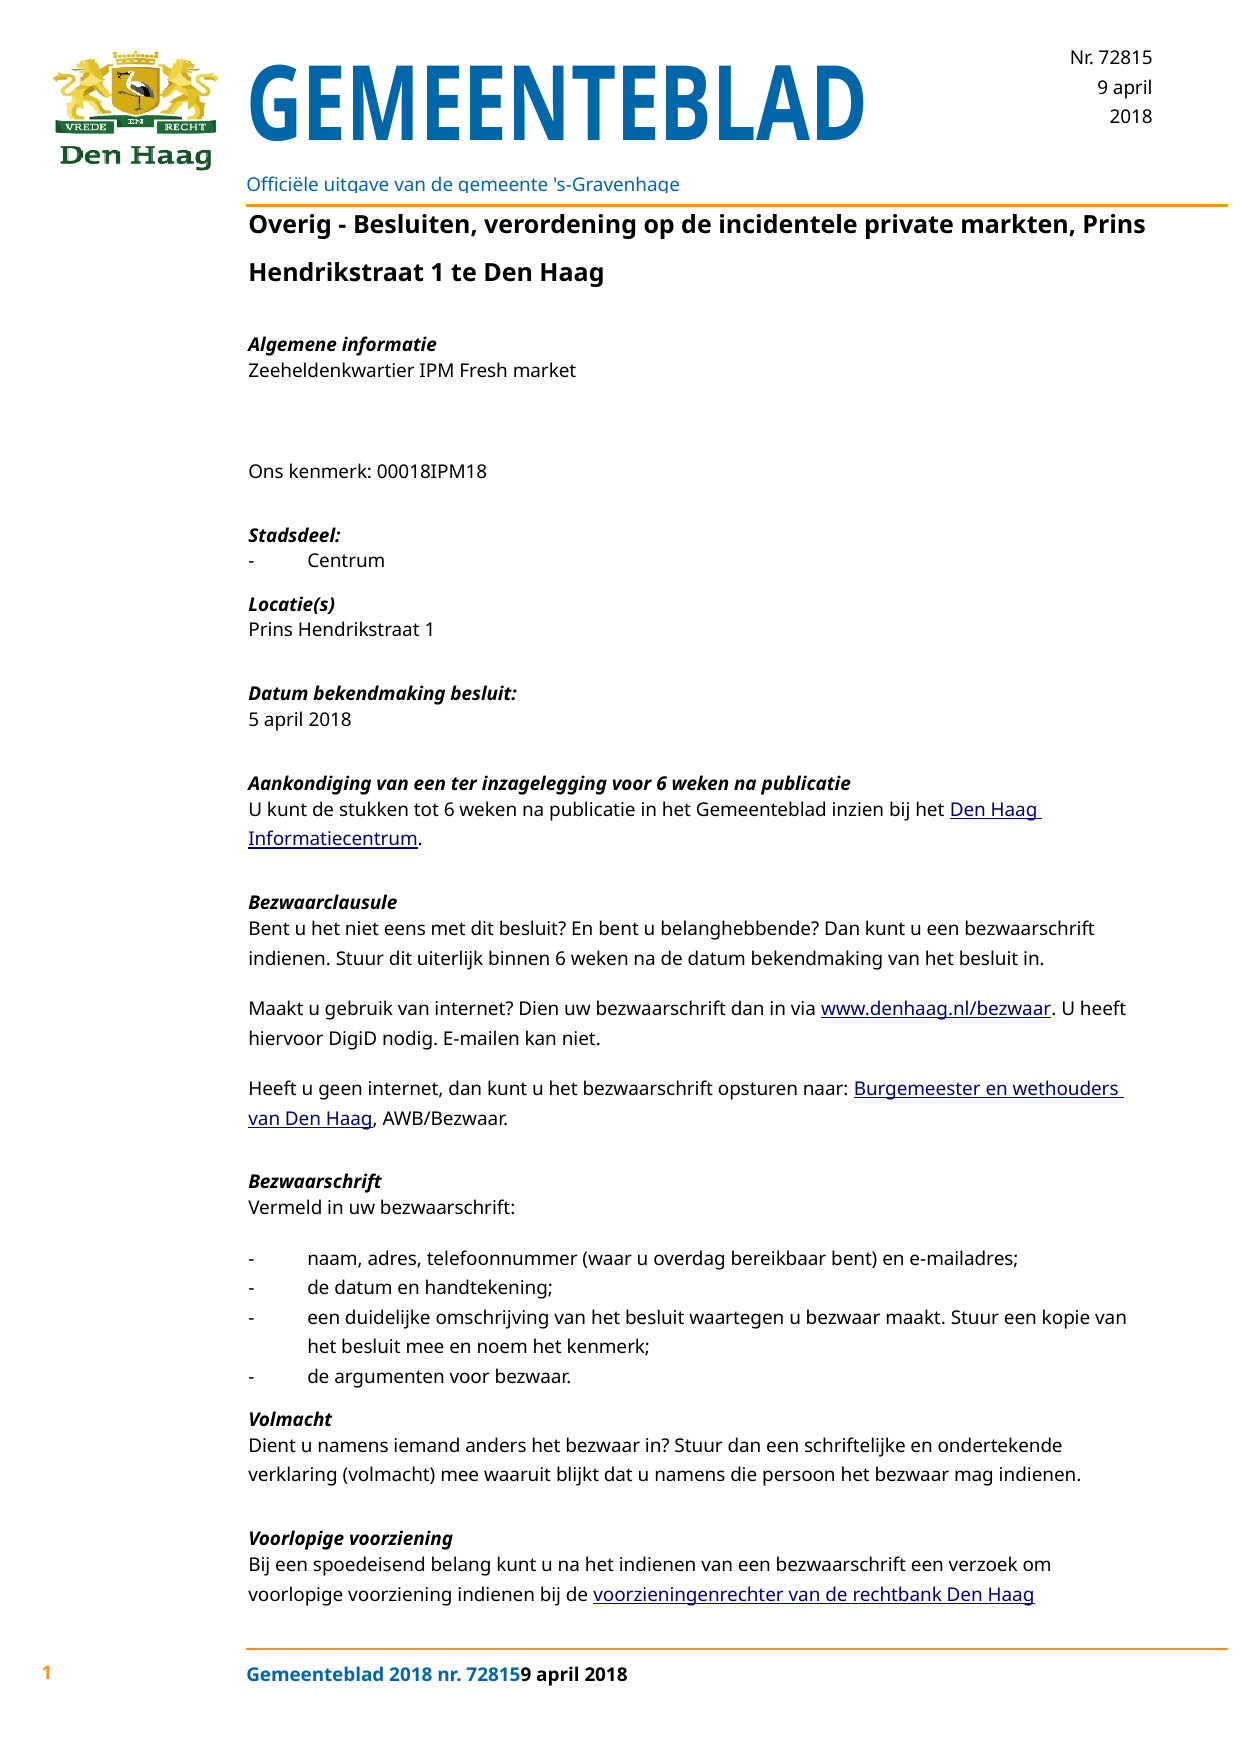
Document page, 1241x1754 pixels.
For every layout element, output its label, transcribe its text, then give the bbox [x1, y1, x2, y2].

text 5 april 2018 [248, 706, 1152, 732]
text Vermeld in uw bezwaarschrift: [248, 1194, 1152, 1220]
text Algemene informatie [248, 331, 1152, 357]
text Prins Hendrikstraat 1 [248, 617, 1152, 642]
text Voorlopige voorziening [248, 1526, 1152, 1551]
list naam, adres, telefoonnummer (waar u overdag bereikbaar bent) en e-mailadres; [248, 1245, 1152, 1271]
text Bij een spoedeisend belang kunt u na het indienen van een bezwaarschrift een verzoek om voorlopige voorziening indienen bij de voorzieningenrechter van de rechtbank Den Haag [248, 1551, 1152, 1607]
text Maakt u gebruik van internet? Dien uw bezwaarschrift dan in via www.denhaag.nl/bezwaar. U heeft hiervoor DigiD nodig. E-mailen kan niet. [248, 995, 1152, 1051]
text Overig - Besluiten, verordening op de incidentele private markten, Prins Hendrikstraat 1 te Den Haag [248, 207, 1152, 288]
text Bezwaarschrift [248, 1169, 1152, 1194]
text U kunt de stukken tot 6 weken na publicatie in het Gemeenteblad inzien bij het Den Haag Informatiecentrum. [248, 796, 1152, 851]
text Volmacht [248, 1406, 1152, 1432]
text Ons kenmerk: 00018IPM18 [248, 458, 1152, 484]
text Zeeheldenkwartier IPM Fresh market [248, 357, 1152, 383]
text Datum bekendmaking besluit: [248, 681, 1152, 706]
list de argumenten voor bezwaar. [248, 1363, 1152, 1389]
text Heeft u geen internet, dan kunt u het bezwaarschrift opsturen naar: Burgemeester en wethouders van Den Haag, AWB/Bezwaar. [248, 1075, 1152, 1131]
text Aankondiging van een ter inzagelegging voor 6 weken na publicatie [248, 770, 1152, 796]
text Dient u namens iemand anders het bezwaar in? Stuur dan een schriftelijke en ondertekende verklaring (volmacht) mee waaruit blijkt dat u namens die persoon het bezwaar mag indienen. [248, 1432, 1152, 1487]
list de datum en handtekening; [248, 1274, 1152, 1300]
text Locatie(s) [248, 591, 1152, 617]
list Centrum [248, 548, 1152, 573]
picture [41, 47, 231, 172]
text Bezwaarclausule [248, 889, 1152, 915]
list een duidelijke omschrijving van het besluit waartegen u bezwaar maakt. Stuur een kopie van het besluit mee en noem het kenmerk; [248, 1304, 1152, 1359]
text Bent u het niet eens met dit besluit? En bent u belanghebbende? Dan kunt u een bezwaarschrift indienen. Stuur dit uiterlijk binnen 6 weken na de datum bekendmaking van het besluit in. [248, 915, 1152, 971]
text Stadsdeel: [248, 522, 1152, 548]
